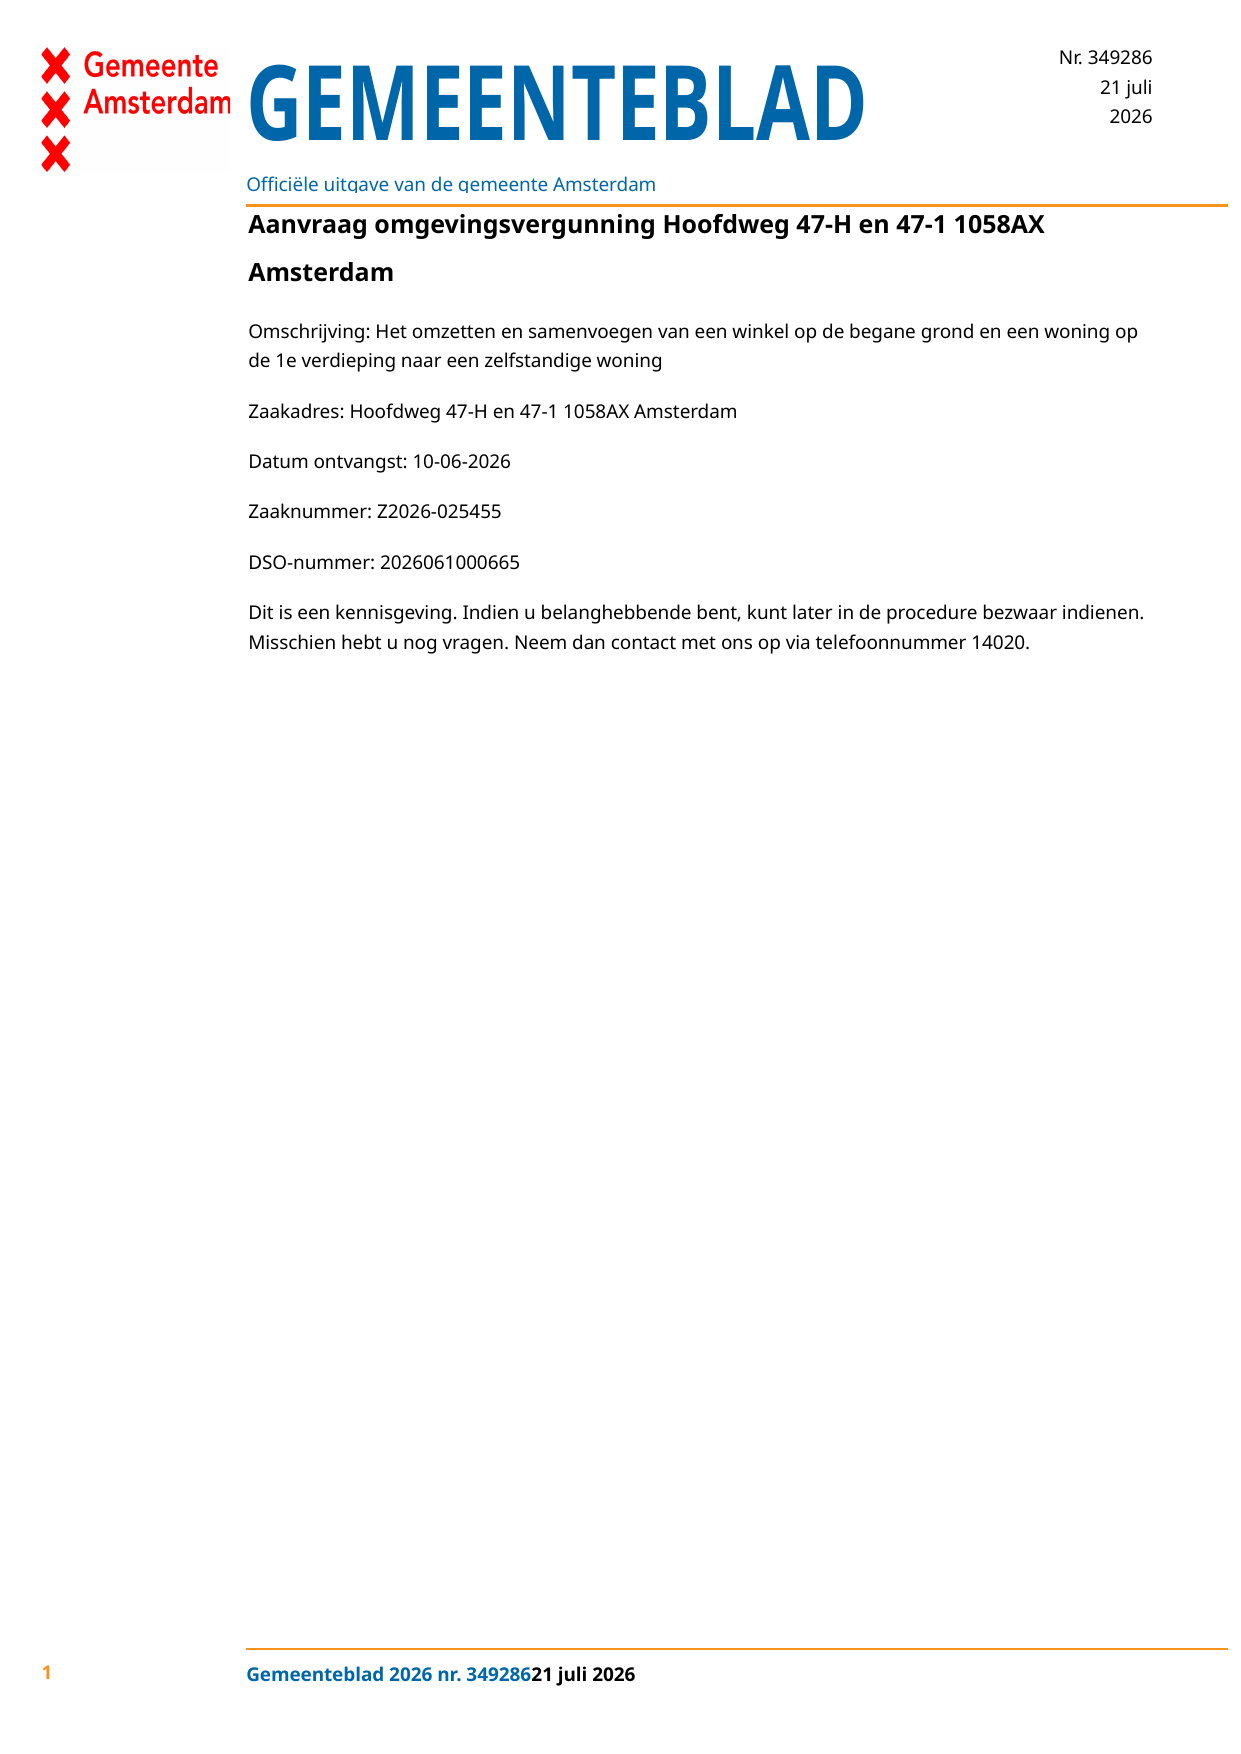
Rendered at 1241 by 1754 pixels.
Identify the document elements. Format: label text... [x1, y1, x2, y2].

text Zaakadres: Hoofdweg 47-H en 47-1 1058AX Amsterdam [248, 398, 1152, 424]
picture [41, 47, 231, 172]
text Zaaknummer: Z2026-025455 [248, 499, 1152, 524]
text Datum ontvangst: 10-06-2026 [248, 448, 1152, 474]
text Aanvraag omgevingsvergunning Hoofdweg 47-H en 47-1 1058AX Amsterdam [248, 207, 1152, 288]
text DSO-nummer: 2026061000665 [248, 549, 1152, 575]
text Dit is een kennisgeving. Indien u belanghebbende bent, kunt later in de procedure bezwaar indienen. Misschien hebt u nog vragen. Neem dan contact met ons op via telefoonnummer 14020. [248, 599, 1152, 655]
text Omschrijving: Het omzetten en samenvoegen van een winkel op de begane grond en een woning op de 1e verdieping naar een zelfstandige woning [248, 318, 1152, 373]
